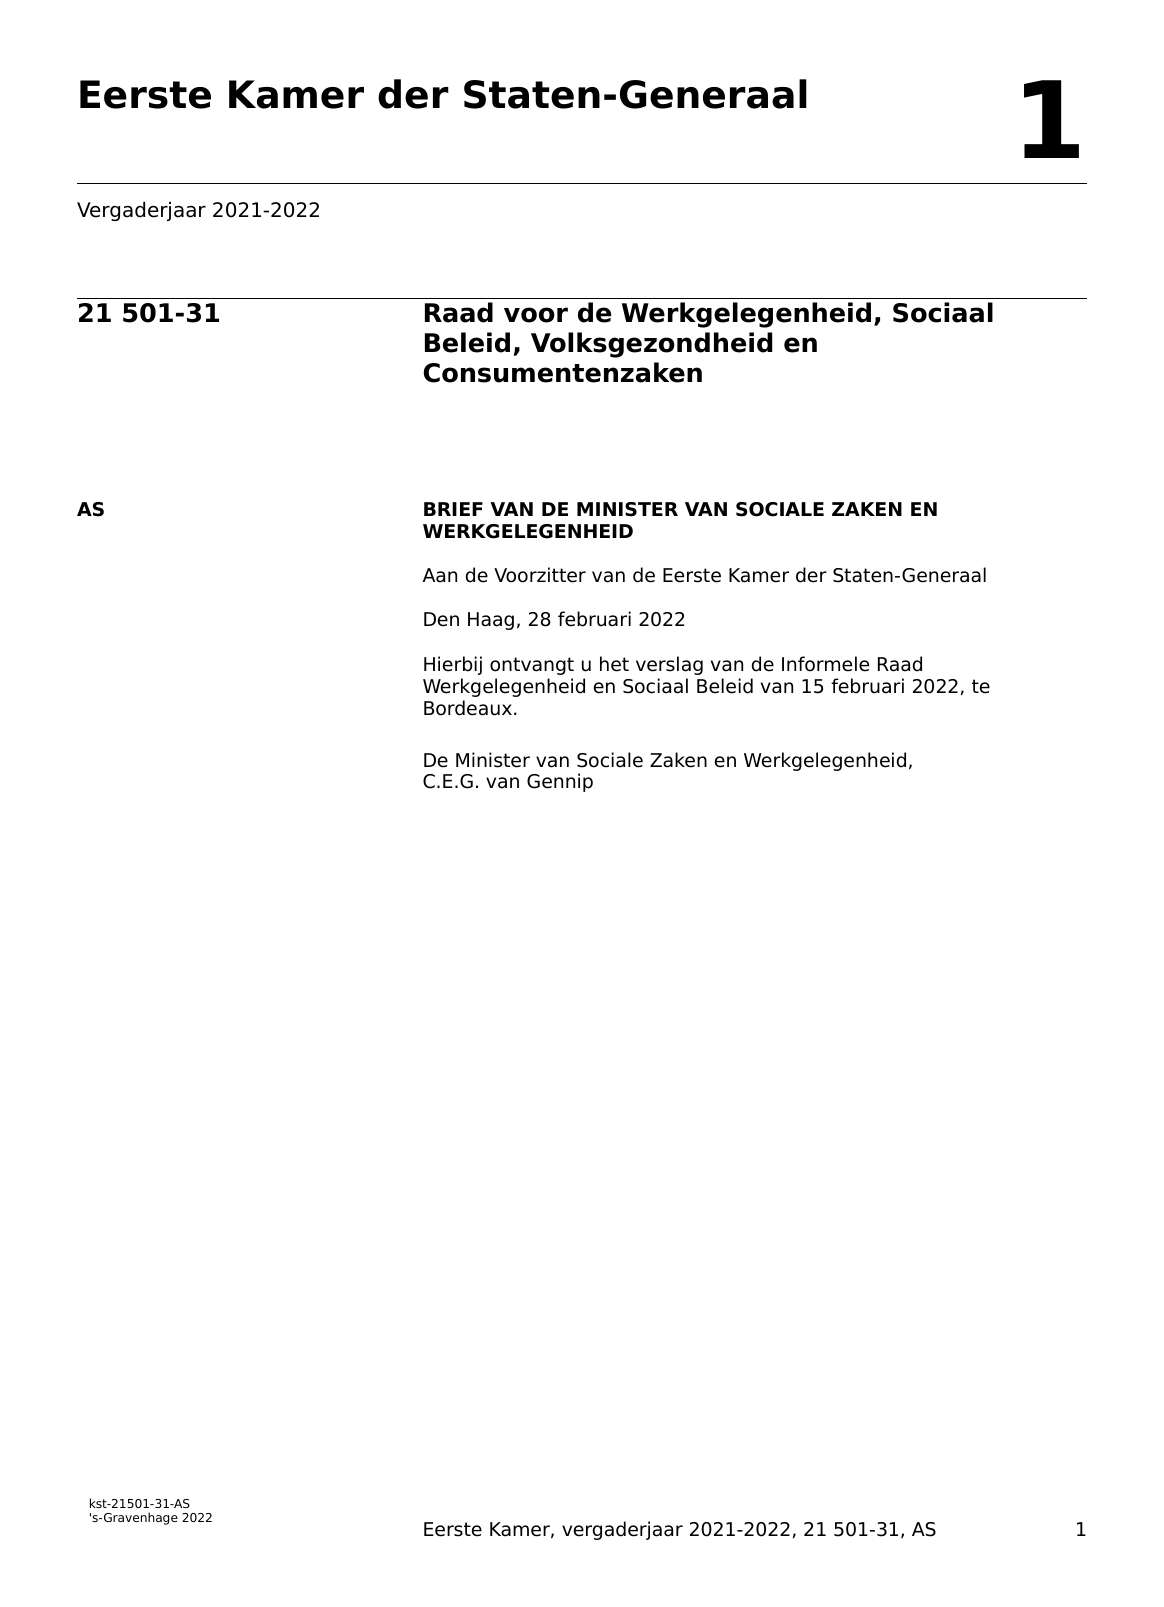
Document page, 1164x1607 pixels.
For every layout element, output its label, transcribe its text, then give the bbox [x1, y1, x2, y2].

text De Minister van Sociale Zaken en Werkgelegenheid, C.E.G. van Gennip [422, 749, 1087, 793]
text Den Haag, 28 februari 2022 [422, 609, 1087, 631]
subtitle AS BRIEF VAN DE MINISTER VAN SOCIALE ZAKEN EN WERKGELEGENHEID [77, 499, 1087, 543]
text 's-Gravenhage 2022 [88, 1511, 323, 1525]
subtitle 21 501-31 Raad voor de Werkgelegenheid, Sociaal Beleid, Volksgezondheid en Consumentenzaken [77, 299, 1087, 388]
table_header Eerste Kamer der Staten-Generaal [77, 59, 886, 183]
text Aan de Voorzitter van de Eerste Kamer der Staten-Generaal [422, 565, 1087, 587]
table_cell Vergaderjaar 2021-2022 [77, 184, 1087, 298]
text kst-21501-31-AS [88, 1497, 323, 1511]
text Hierbij ontvangt u het verslag van de Informele Raad Werkgelegenheid en Sociaal Beleid van 15 februari 2022, te Bordeaux. [422, 653, 1087, 719]
table_header 1 [886, 59, 1087, 183]
